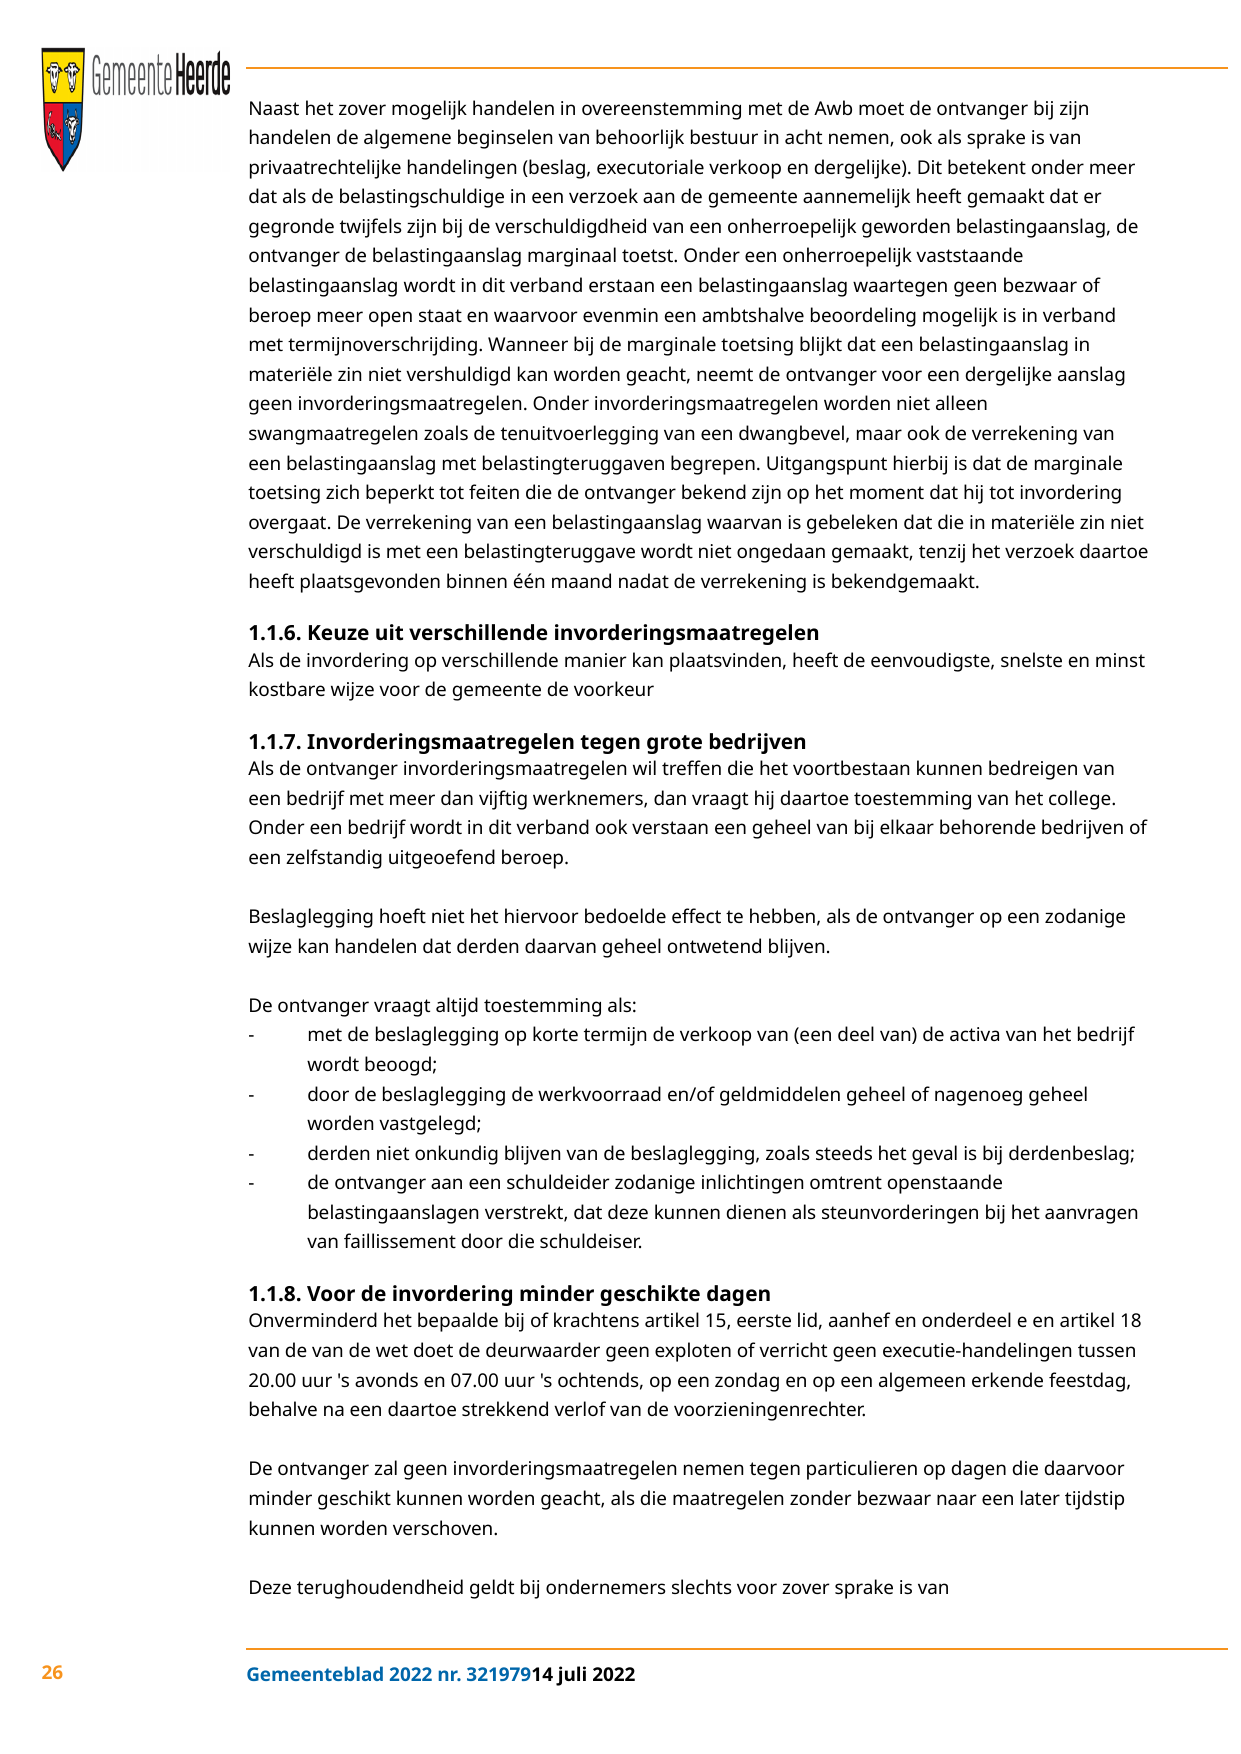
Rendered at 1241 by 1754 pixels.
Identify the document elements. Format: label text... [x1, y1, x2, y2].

text 1.1.7. Invorderingsmaatregelen tegen grote bedrijven [248, 727, 1152, 755]
text De ontvanger vraagt altijd toestemming als: [248, 992, 1152, 1018]
text Als de ontvanger invorderingsmaatregelen wil treffen die het voortbestaan kunnen bedreigen van een bedrijf met meer dan vijftig werknemers, dan vraagt hij daartoe toestemming van het college. Onder een bedrijf wordt in dit verband ook verstaan een geheel van bij elkaar behorende bedrijven of een zelfstandig uitgeoefend beroep. [248, 755, 1152, 870]
text De ontvanger zal geen invorderingsmaatregelen nemen tegen particulieren op dagen die daarvoor minder geschikt kunnen worden geacht, als die maatregelen zonder bezwaar naar een later tijdstip kunnen worden verschoven. [248, 1456, 1152, 1540]
text Als de invordering op verschillende manier kan plaatsvinden, heeft de eenvoudigste, snelste en minst kostbare wijze voor de gemeente de voorkeur [248, 647, 1152, 702]
text 1.1.8. Voor de invordering minder geschikte dagen [248, 1279, 1152, 1308]
text Beslaglegging hoeft niet het hiervoor bedoelde effect te hebben, als de ontvanger op een zodanige wijze kan handelen dat derden daarvan geheel ontwetend blijven. [248, 903, 1152, 959]
text 1.1.6. Keuze uit verschillende invorderingsmaatregelen [248, 618, 1152, 647]
list door de beslaglegging de werkvoorraad en/of geldmiddelen geheel of nagenoeg geheel worden vastgelegd; [248, 1081, 1152, 1136]
text Naast het zover mogelijk handelen in overeenstemming met de Awb moet de ontvanger bij zijn handelen de algemene beginselen van behoorlijk bestuur in acht nemen, ook als sprake is van privaatrechtelijke handelingen (beslag, executoriale verkoop en dergelijke). Dit betekent onder meer dat als de belastingschuldige in een verzoek aan de gemeente aannemelijk heeft gemaakt dat er gegronde twijfels zijn bij de verschuldigdheid van een onherroepelijk geworden belastingaanslag, de ontvanger de belastingaanslag marginaal toetst. Onder een onherroepelijk vaststaande belastingaanslag wordt in dit verband erstaan een belastingaanslag waartegen geen bezwaar of beroep meer open staat en waarvoor evenmin een ambtshalve beoordeling mogelijk is in verband met termijnoverschrijding. Wanneer bij de marginale toetsing blijkt dat een belastingaanslag in materiële zin niet vershuldigd kan worden geacht, neemt de ontvanger voor een dergelijke aanslag geen invorderingsmaatregelen. Onder invorderingsmaatregelen worden niet alleen swangmaatregelen zoals de tenuitvoerlegging van een dwangbevel, maar ook de verrekening van een belastingaanslag met belastingteruggaven begrepen. Uitgangspunt hierbij is dat de marginale toetsing zich beperkt tot feiten die de ontvanger bekend zijn op het moment dat hij tot invordering overgaat. De verrekening van een belastingaanslag waarvan is gebeleken dat die in materiële zin niet verschuldigd is met een belastingteruggave wordt niet ongedaan gemaakt, tenzij het verzoek daartoe heeft plaatsgevonden binnen één maand nadat de verrekening is bekendgemaakt. [248, 95, 1152, 594]
list derden niet onkundig blijven van de beslaglegging, zoals steeds het geval is bij derdenbeslag; [248, 1140, 1152, 1166]
text Onverminderd het bepaalde bij of krachtens artikel 15, eerste lid, aanhef en onderdeel e en artikel 18 van de van de wet doet de deurwaarder geen exploten of verricht geen executie-handelingen tussen 20.00 uur 's avonds en 07.00 uur 's ochtends, op een zondag en op een algemeen erkende feestdag, behalve na een daartoe strekkend verlof van de voorzieningenrechter. [248, 1308, 1152, 1422]
list met de beslaglegging op korte termijn de verkoop van (een deel van) de activa van het bedrijf wordt beoogd; [248, 1022, 1152, 1077]
list de ontvanger aan een schuldeider zodanige inlichtingen omtrent openstaande belastingaanslagen verstrekt, dat deze kunnen dienen als steunvorderingen bij het aanvragen van faillissement door die schuldeiser. [248, 1169, 1152, 1254]
picture [41, 47, 231, 172]
text Deze terughoudendheid geldt bij ondernemers slechts voor zover sprake is van [248, 1574, 1152, 1599]
